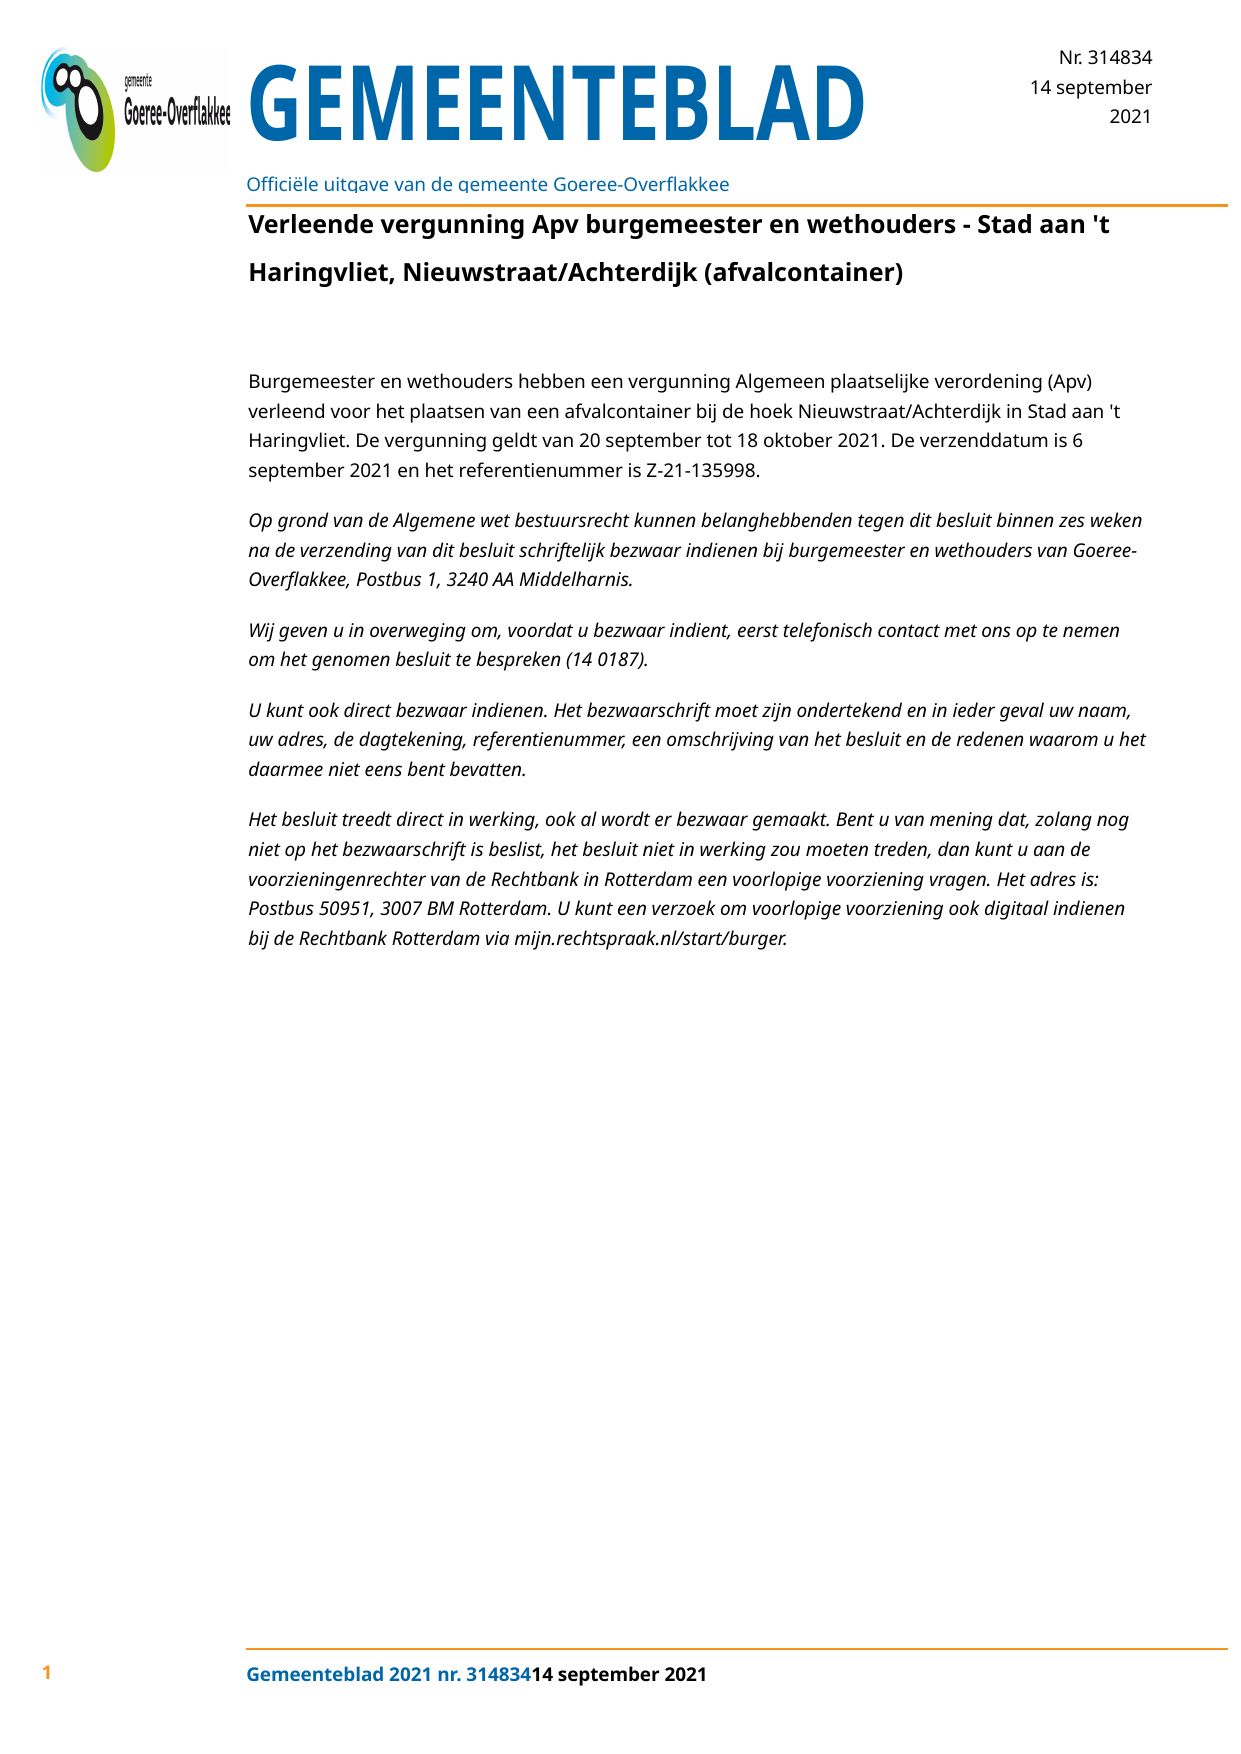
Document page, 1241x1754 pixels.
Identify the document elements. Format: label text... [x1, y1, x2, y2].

picture [41, 47, 231, 172]
text Verleende vergunning Apv burgemeester en wethouders - Stad aan 't Haringvliet, Nieuwstraat/Achterdijk (afvalcontainer) [248, 207, 1152, 288]
text Wij geven u in overweging om, voordat u bezwaar indient, eerst telefonisch contact met ons op te nemen om het genomen besluit te bespreken (14 0187). [248, 617, 1152, 672]
text Burgemeester en wethouders hebben een vergunning Algemeen plaatselijke verordening (Apv) verleend voor het plaatsen van een afvalcontainer bij de hoek Nieuwstraat/Achterdijk in Stad aan 't Haringvliet. De vergunning geldt van 20 september tot 18 oktober 2021. De verzenddatum is 6 september 2021 en het referentienummer is Z-21-135998. [248, 368, 1152, 483]
text Het besluit treedt direct in werking, ook al wordt er bezwaar gemaakt. Bent u van mening dat, zolang nog niet op het bezwaarschrift is beslist, het besluit niet in werking zou moeten treden, dan kunt u aan de voorzieningenrechter van de Rechtbank in Rotterdam een voorlopige voorziening vragen. Het adres is: Postbus 50951, 3007 BM Rotterdam. U kunt een verzoek om voorlopige voorziening ook digitaal indienen bij de Rechtbank Rotterdam via mijn.rechtspraak.nl/start/burger. [248, 807, 1152, 951]
text U kunt ook direct bezwaar indienen. Het bezwaarschrift moet zijn ondertekend en in ieder geval uw naam, uw adres, de dagtekening, referentienummer, een omschrijving van het besluit en de redenen waarom u het daarmee niet eens bent bevatten. [248, 697, 1152, 782]
text Op grond van de Algemene wet bestuursrecht kunnen belanghebbenden tegen dit besluit binnen zes weken na de verzending van dit besluit schriftelijk bezwaar indienen bij burgemeester en wethouders van Goeree-Overflakkee, Postbus 1, 3240 AA Middelharnis. [248, 507, 1152, 592]
